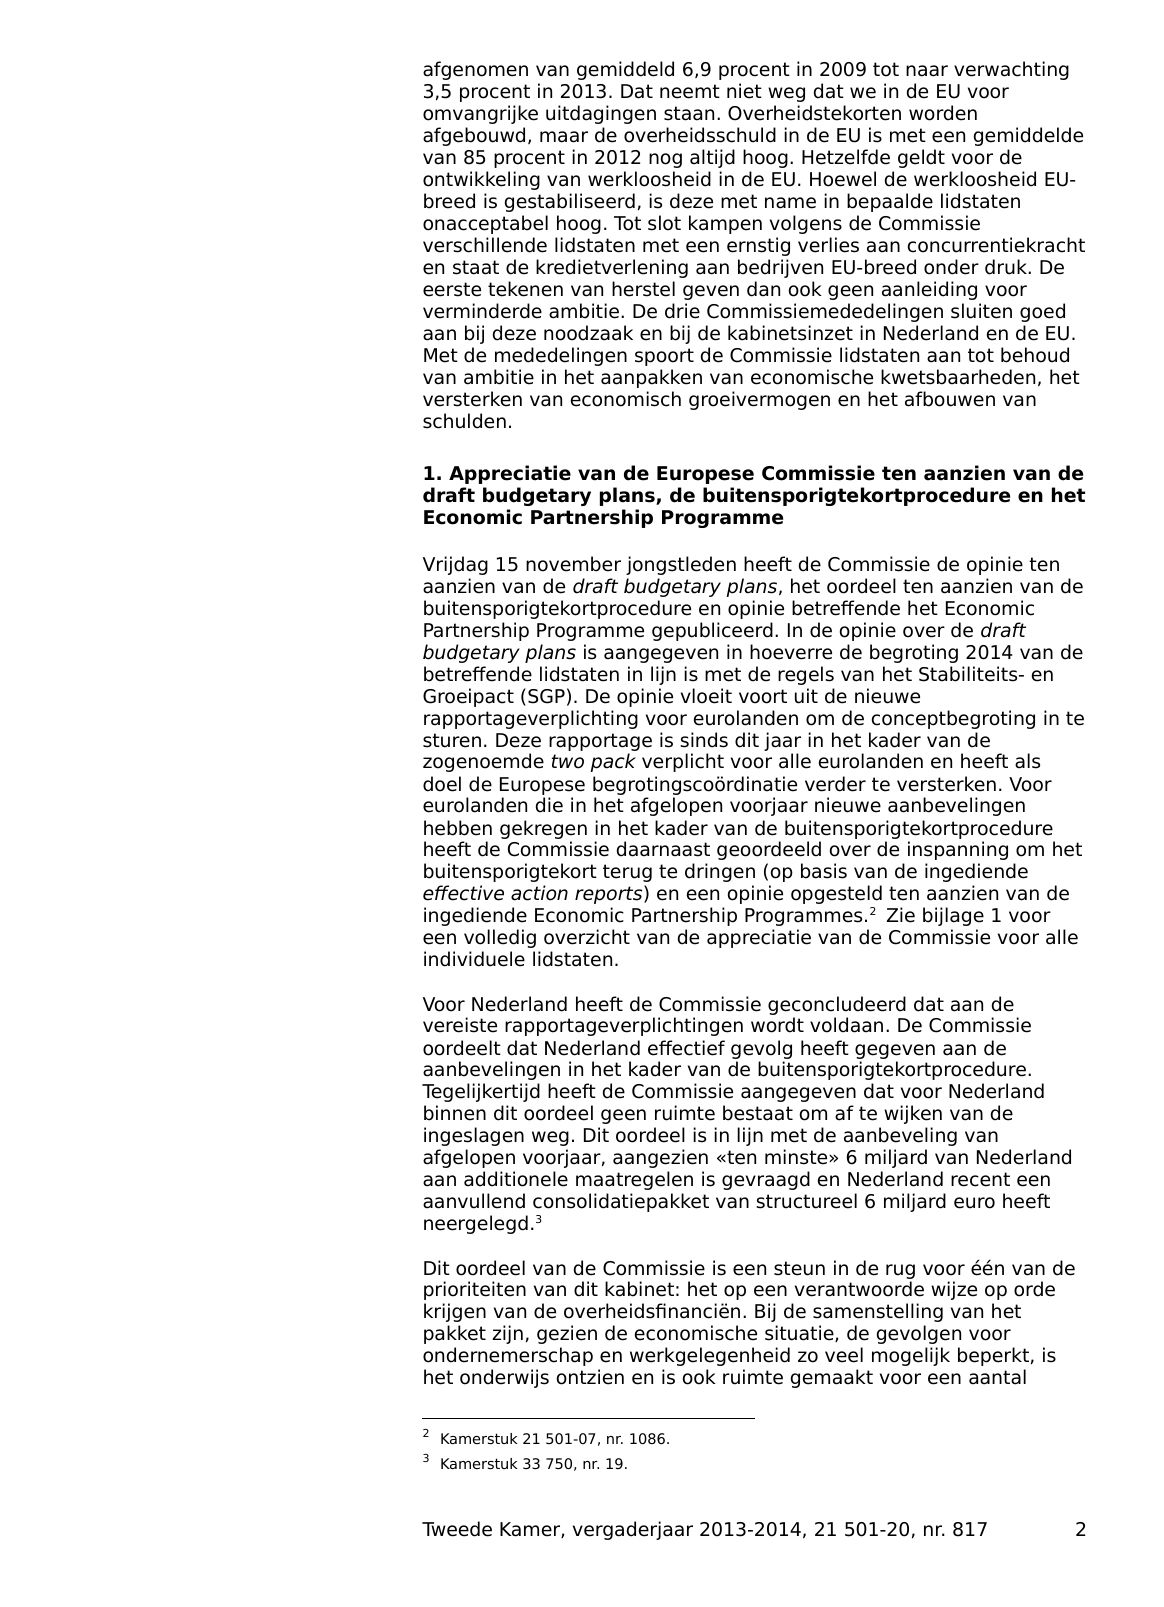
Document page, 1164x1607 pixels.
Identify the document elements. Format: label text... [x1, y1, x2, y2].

text Dit oordeel van de Commissie is een steun in de rug voor één van de prioriteiten van dit kabinet: het op een verantwoorde wijze op orde krijgen van de overheidsfinanciën. Bij de samenstelling van het pakket zijn, gezien de economische situatie, de gevolgen voor ondernemerschap en werkgelegenheid zo veel mogelijk beperkt, is het onderwijs ontzien en is ook ruimte gemaakt voor een aantal [422, 1257, 1087, 1389]
text Voor Nederland heeft de Commissie geconcludeerd dat aan de vereiste rapportageverplichtingen wordt voldaan. De Commissie oordeelt dat Nederland effectief gevolg heeft gegeven aan de aanbevelingen in het kader van de buitensporigtekortprocedure. Tegelijkertijd heeft de Commissie aangegeven dat voor Nederland binnen dit oordeel geen ruimte bestaat om af te wijken van de ingeslagen weg. Dit oordeel is in lijn met de aanbeveling van afgelopen voorjaar, aangezien «ten minste» 6 miljard van Nederland aan additionele maatregelen is gevraagd en Nederland recent een aanvullend consolidatiepakket van structureel 6 miljard euro heeft neergelegd. [422, 993, 1087, 1235]
text Vrijdag 15 november jongstleden heeft de Commissie de opinie ten aanzien van de draft budgetary plans, het oordeel ten aanzien van de buitensporigtekortprocedure en opinie betreffende het Economic Partnership Programme gepubliceerd. In de opinie over de draft budgetary plans is aangegeven in hoeverre de begroting 2014 van de betreffende lidstaten in lijn is met de regels van het Stabiliteits- en Groeipact (SGP). De opinie vloeit voort uit de nieuwe rapportageverplichting voor eurolanden om de conceptbegroting in te sturen. Deze rapportage is sinds dit jaar in het kader van de zogenoemde two pack verplicht voor alle eurolanden en heeft als doel de Europese begrotingscoördinatie verder te versterken. Voor eurolanden die in het afgelopen voorjaar nieuwe aanbevelingen hebben gekregen in het kader van de buitensporigtekortprocedure heeft de Commissie daarnaast geoordeeld over de inspanning om het buitensporigtekort terug te dringen (op basis van de ingediende effective action reports) en een opinie opgesteld ten aanzien van de ingediende Economic Partnership Programmes. Zie bijlage 1 voor een volledig overzicht van de appreciatie van de Commissie voor alle individuele lidstaten. [422, 554, 1087, 971]
text Kamerstuk 21 501-07, nr. 1086. [422, 1427, 1087, 1449]
text Kamerstuk 33 750, nr. 19. [422, 1452, 1087, 1474]
text afgenomen van gemiddeld 6,9 procent in 2009 tot naar verwachting 3,5 procent in 2013. Dat neemt niet weg dat we in de EU voor omvangrijke uitdagingen staan. Overheidstekorten worden afgebouwd, maar de overheidsschuld in de EU is met een gemiddelde van 85 procent in 2012 nog altijd hoog. Hetzelfde geldt voor de ontwikkeling van werkloosheid in de EU. Hoewel de werkloosheid EU-breed is gestabiliseerd, is deze met name in bepaalde lidstaten onacceptabel hoog. Tot slot kampen volgens de Commissie verschillende lidstaten met een ernstig verlies aan concurrentiekracht en staat de kredietverlening aan bedrijven EU-breed onder druk. De eerste tekenen van herstel geven dan ook geen aanleiding voor verminderde ambitie. De drie Commissiemededelingen sluiten goed aan bij deze noodzaak en bij de kabinetsinzet in Nederland en de EU. Met de mededelingen spoort de Commissie lidstaten aan tot behoud van ambitie in het aanpakken van economische kwetsbaarheden, het versterken van economisch groeivermogen en het afbouwen van schulden. [422, 59, 1087, 433]
subtitle 1. Appreciatie van de Europese Commissie ten aanzien van de draft budgetary plans, de buitensporigtekortprocedure en het Economic Partnership Programme [422, 463, 1087, 529]
